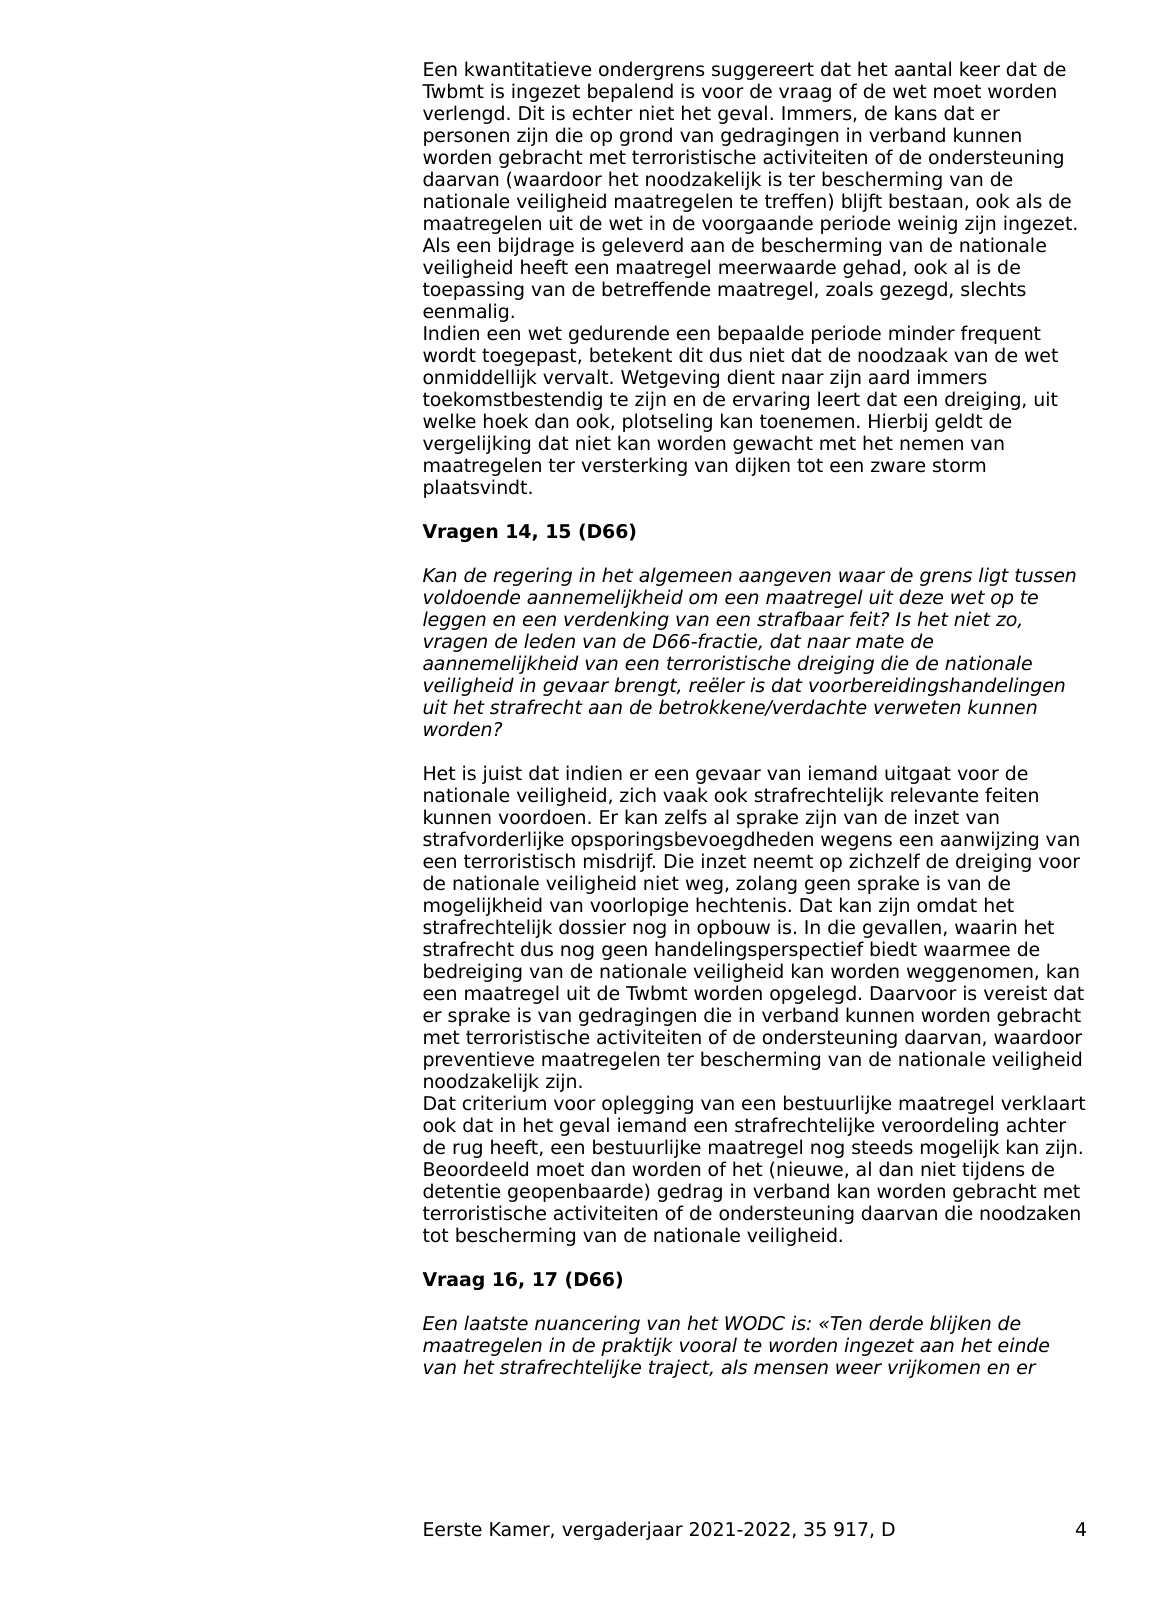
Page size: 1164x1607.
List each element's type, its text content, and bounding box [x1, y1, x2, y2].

text Kan de regering in het algemeen aangeven waar de grens ligt tussen voldoende aannemelijkheid om een maatregel uit deze wet op te leggen en een verdenking van een strafbaar feit? Is het niet zo, vragen de leden van de D66-fractie, dat naar mate de aannemelijkheid van een terroristische dreiging die de nationale veiligheid in gevaar brengt, reëler is dat voorbereidingshandelingen uit het strafrecht aan de betrokkene/verdachte verweten kunnen worden? [422, 565, 1087, 741]
text Indien een wet gedurende een bepaalde periode minder frequent wordt toegepast, betekent dit dus niet dat de noodzaak van de wet onmiddellijk vervalt. Wetgeving dient naar zijn aard immers toekomstbestendig te zijn en de ervaring leert dat een dreiging, uit welke hoek dan ook, plotseling kan toenemen. Hierbij geldt de vergelijking dat niet kan worden gewacht met het nemen van maatregelen ter versterking van dijken tot een zware storm plaatsvindt. [422, 323, 1087, 499]
text Dat criterium voor oplegging van een bestuurlijke maatregel verklaart ook dat in het geval iemand een strafrechtelijke veroordeling achter de rug heeft, een bestuurlijke maatregel nog steeds mogelijk kan zijn. Beoordeeld moet dan worden of het (nieuwe, al dan niet tijdens de detentie geopenbaarde) gedrag in verband kan worden gebracht met terroristische activiteiten of de ondersteuning daarvan die noodzaken tot bescherming van de nationale veiligheid. [422, 1093, 1087, 1247]
text Een laatste nuancering van het WODC is: «Ten derde blijken de maatregelen in de praktijk vooral te worden ingezet aan het einde van het strafrechtelijke traject, als mensen weer vrijkomen en er [422, 1313, 1087, 1379]
subtitle Vragen 14, 15 (D66) [422, 521, 1087, 543]
text Het is juist dat indien er een gevaar van iemand uitgaat voor de nationale veiligheid, zich vaak ook strafrechtelijk relevante feiten kunnen voordoen. Er kan zelfs al sprake zijn van de inzet van strafvorderlijke opsporingsbevoegdheden wegens een aanwijzing van een terroristisch misdrijf. Die inzet neemt op zichzelf de dreiging voor de nationale veiligheid niet weg, zolang geen sprake is van de mogelijkheid van voorlopige hechtenis. Dat kan zijn omdat het strafrechtelijk dossier nog in opbouw is. In die gevallen, waarin het strafrecht dus nog geen handelingsperspectief biedt waarmee de bedreiging van de nationale veiligheid kan worden weggenomen, kan een maatregel uit de Twbmt worden opgelegd. Daarvoor is vereist dat er sprake is van gedragingen die in verband kunnen worden gebracht met terroristische activiteiten of de ondersteuning daarvan, waardoor preventieve maatregelen ter bescherming van de nationale veiligheid noodzakelijk zijn. [422, 763, 1087, 1093]
subtitle Vraag 16, 17 (D66) [422, 1269, 1087, 1291]
text Een kwantitatieve ondergrens suggereert dat het aantal keer dat de Twbmt is ingezet bepalend is voor de vraag of de wet moet worden verlengd. Dit is echter niet het geval. Immers, de kans dat er personen zijn die op grond van gedragingen in verband kunnen worden gebracht met terroristische activiteiten of de ondersteuning daarvan (waardoor het noodzakelijk is ter bescherming van de nationale veiligheid maatregelen te treffen) blijft bestaan, ook als de maatregelen uit de wet in de voorgaande periode weinig zijn ingezet. Als een bijdrage is geleverd aan de bescherming van de nationale veiligheid heeft een maatregel meerwaarde gehad, ook al is de toepassing van de betreffende maatregel, zoals gezegd, slechts eenmalig. [422, 59, 1087, 323]
